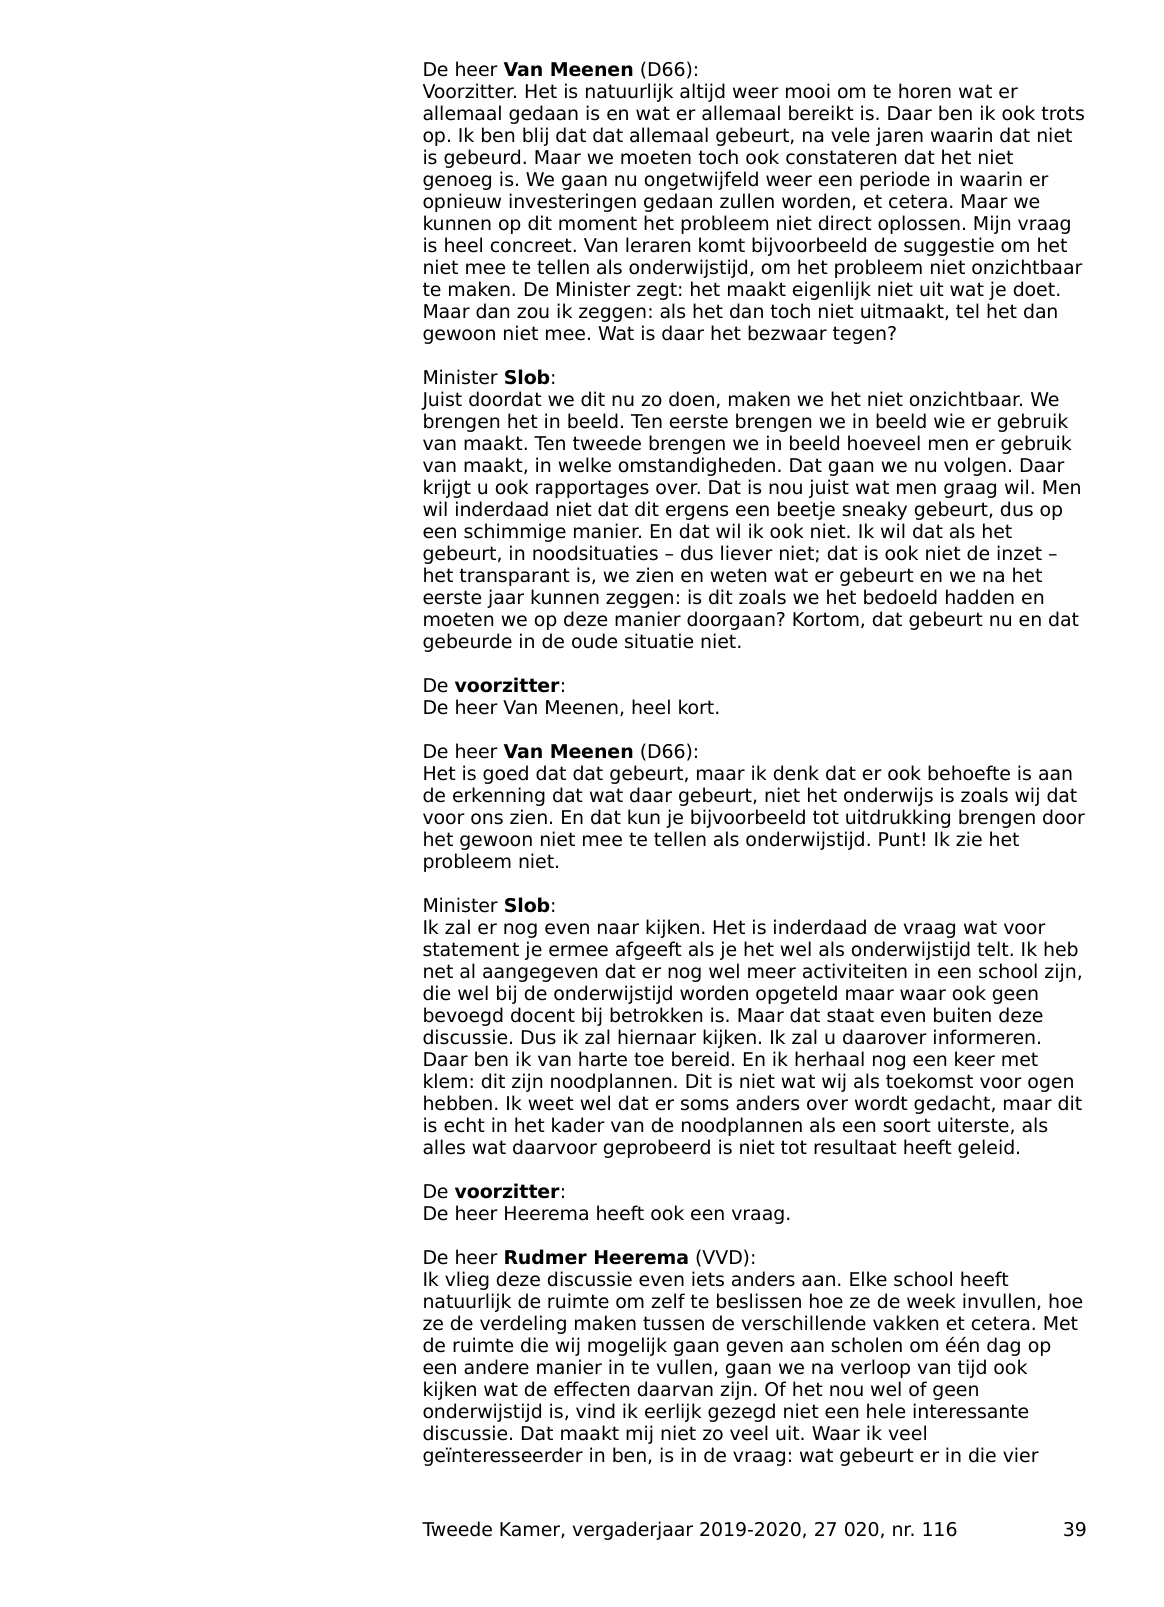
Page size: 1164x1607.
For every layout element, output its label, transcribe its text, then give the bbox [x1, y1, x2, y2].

text Minister Slob: [422, 895, 1087, 917]
text Minister Slob: [422, 367, 1087, 389]
text De heer Heerema heeft ook een vraag. [422, 1203, 1087, 1225]
text Juist doordat we dit nu zo doen, maken we het niet onzichtbaar. We brengen het in beeld. Ten eerste brengen we in beeld wie er gebruik van maakt. Ten tweede brengen we in beeld hoeveel men er gebruik van maakt, in welke omstandigheden. Dat gaan we nu volgen. Daar krijgt u ook rapportages over. Dat is nou juist wat men graag wil. Men wil inderdaad niet dat dit ergens een beetje sneaky gebeurt, dus op een schimmige manier. En dat wil ik ook niet. Ik wil dat als het gebeurt, in noodsituaties – dus liever niet; dat is ook niet de inzet – het transparant is, we zien en weten wat er gebeurt en we na het eerste jaar kunnen zeggen: is dit zoals we het bedoeld hadden en moeten we op deze manier doorgaan? Kortom, dat gebeurt nu en dat gebeurde in de oude situatie niet. [422, 389, 1087, 653]
text De voorzitter: [422, 1181, 1087, 1203]
text Ik vlieg deze discussie even iets anders aan. Elke school heeft natuurlijk de ruimte om zelf te beslissen hoe ze de week invullen, hoe ze de verdeling maken tussen de verschillende vakken et cetera. Met de ruimte die wij mogelijk gaan geven aan scholen om één dag op een andere manier in te vullen, gaan we na verloop van tijd ook kijken wat de effecten daarvan zijn. Of het nou wel of geen onderwijstijd is, vind ik eerlijk gezegd niet een hele interessante discussie. Dat maakt mij niet zo veel uit. Waar ik veel geïnteresseerder in ben, is in de vraag: wat gebeurt er in die vier [422, 1269, 1087, 1467]
text De voorzitter: [422, 675, 1087, 697]
text Voorzitter. Het is natuurlijk altijd weer mooi om te horen wat er allemaal gedaan is en wat er allemaal bereikt is. Daar ben ik ook trots op. Ik ben blij dat dat allemaal gebeurt, na vele jaren waarin dat niet is gebeurd. Maar we moeten toch ook constateren dat het niet genoeg is. We gaan nu ongetwijfeld weer een periode in waarin er opnieuw investeringen gedaan zullen worden, et cetera. Maar we kunnen op dit moment het probleem niet direct oplossen. Mijn vraag is heel concreet. Van leraren komt bijvoorbeeld de suggestie om het niet mee te tellen als onderwijstijd, om het probleem niet onzichtbaar te maken. De Minister zegt: het maakt eigenlijk niet uit wat je doet. Maar dan zou ik zeggen: als het dan toch niet uitmaakt, tel het dan gewoon niet mee. Wat is daar het bezwaar tegen? [422, 81, 1087, 345]
text De heer Van Meenen, heel kort. [422, 697, 1087, 719]
text Ik zal er nog even naar kijken. Het is inderdaad de vraag wat voor statement je ermee afgeeft als je het wel als onderwijstijd telt. Ik heb net al aangegeven dat er nog wel meer activiteiten in een school zijn, die wel bij de onderwijstijd worden opgeteld maar waar ook geen bevoegd docent bij betrokken is. Maar dat staat even buiten deze discussie. Dus ik zal hiernaar kijken. Ik zal u daarover informeren. Daar ben ik van harte toe bereid. En ik herhaal nog een keer met klem: dit zijn noodplannen. Dit is niet wat wij als toekomst voor ogen hebben. Ik weet wel dat er soms anders over wordt gedacht, maar dit is echt in het kader van de noodplannen als een soort uiterste, als alles wat daarvoor geprobeerd is niet tot resultaat heeft geleid. [422, 917, 1087, 1159]
text De heer Van Meenen (D66): [422, 59, 1087, 81]
text De heer Rudmer Heerema (VVD): [422, 1247, 1087, 1269]
text Het is goed dat dat gebeurt, maar ik denk dat er ook behoefte is aan de erkenning dat wat daar gebeurt, niet het onderwijs is zoals wij dat voor ons zien. En dat kun je bijvoorbeeld tot uitdrukking brengen door het gewoon niet mee te tellen als onderwijstijd. Punt! Ik zie het probleem niet. [422, 763, 1087, 873]
text De heer Van Meenen (D66): [422, 741, 1087, 763]
